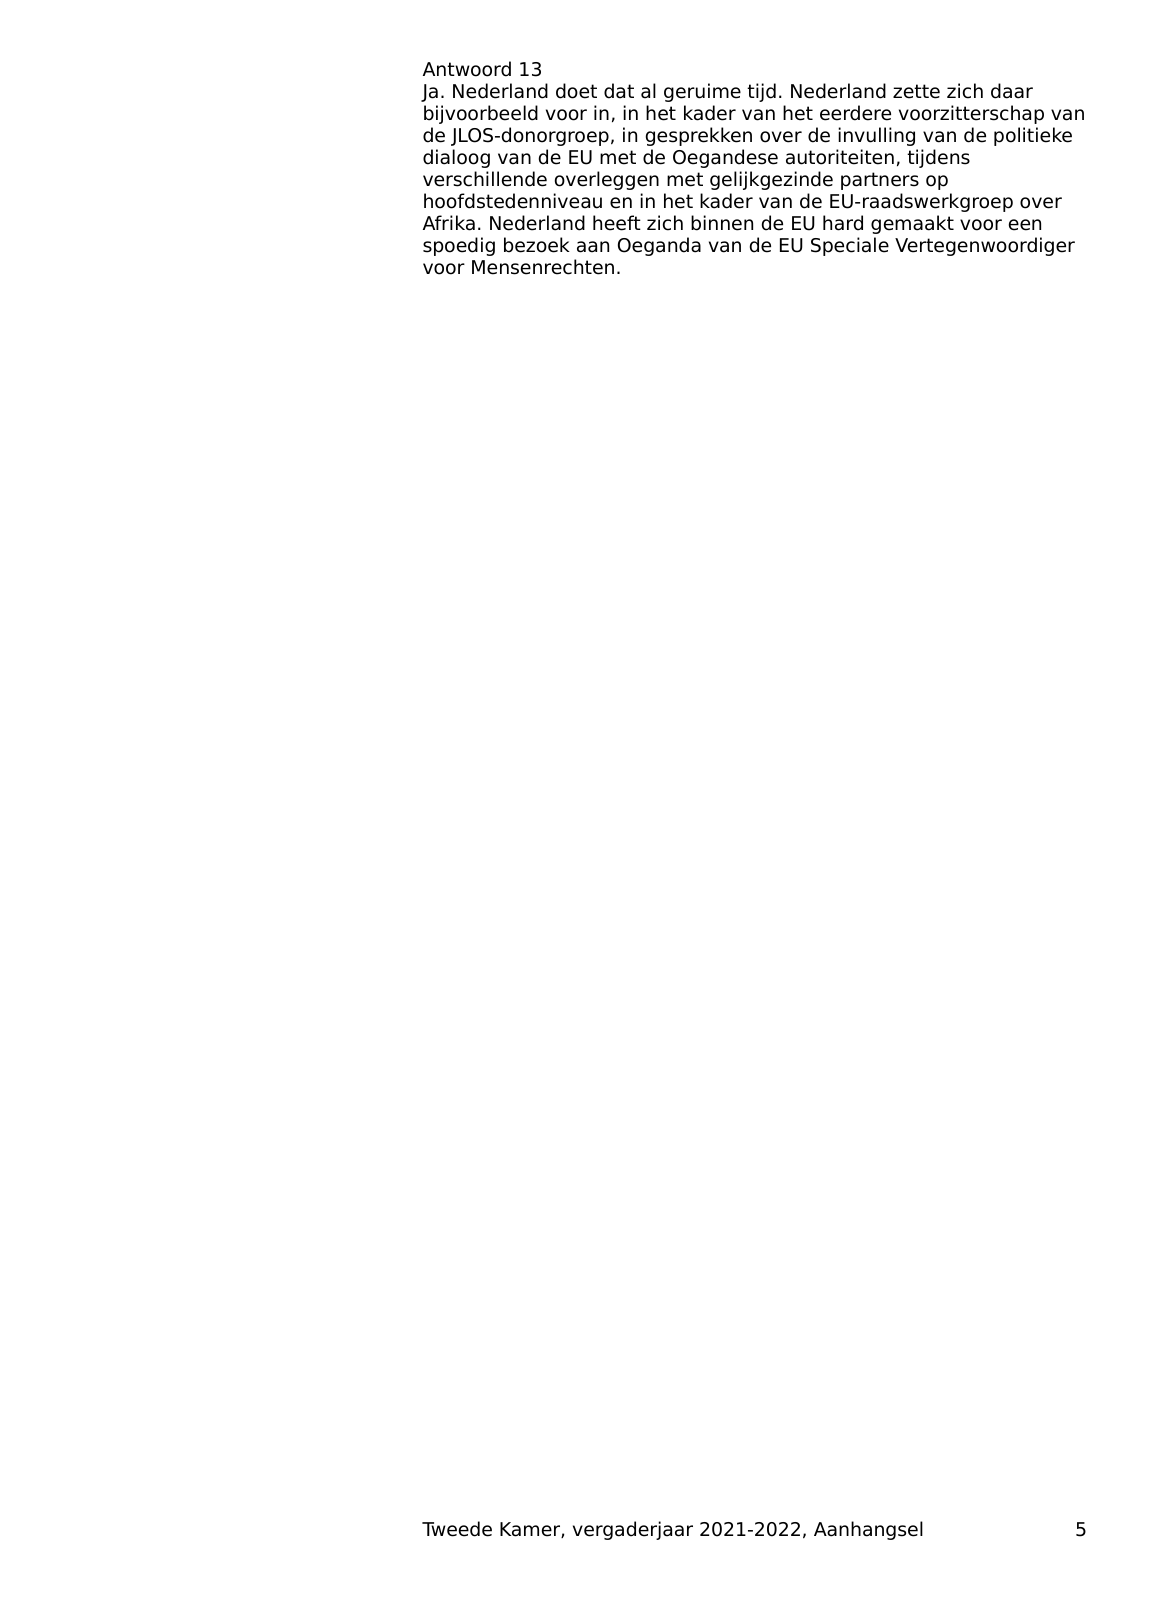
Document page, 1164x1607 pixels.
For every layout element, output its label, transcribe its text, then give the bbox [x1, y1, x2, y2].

text Antwoord 13 [422, 59, 1087, 81]
text Ja. Nederland doet dat al geruime tijd. Nederland zette zich daar bijvoorbeeld voor in, in het kader van het eerdere voorzitterschap van de JLOS-donorgroep, in gesprekken over de invulling van de politieke dialoog van de EU met de Oegandese autoriteiten, tijdens verschillende overleggen met gelijkgezinde partners op hoofdstedenniveau en in het kader van de EU-raadswerkgroep over Afrika. Nederland heeft zich binnen de EU hard gemaakt voor een spoedig bezoek aan Oeganda van de EU Speciale Vertegenwoordiger voor Mensenrechten. [422, 81, 1087, 279]
